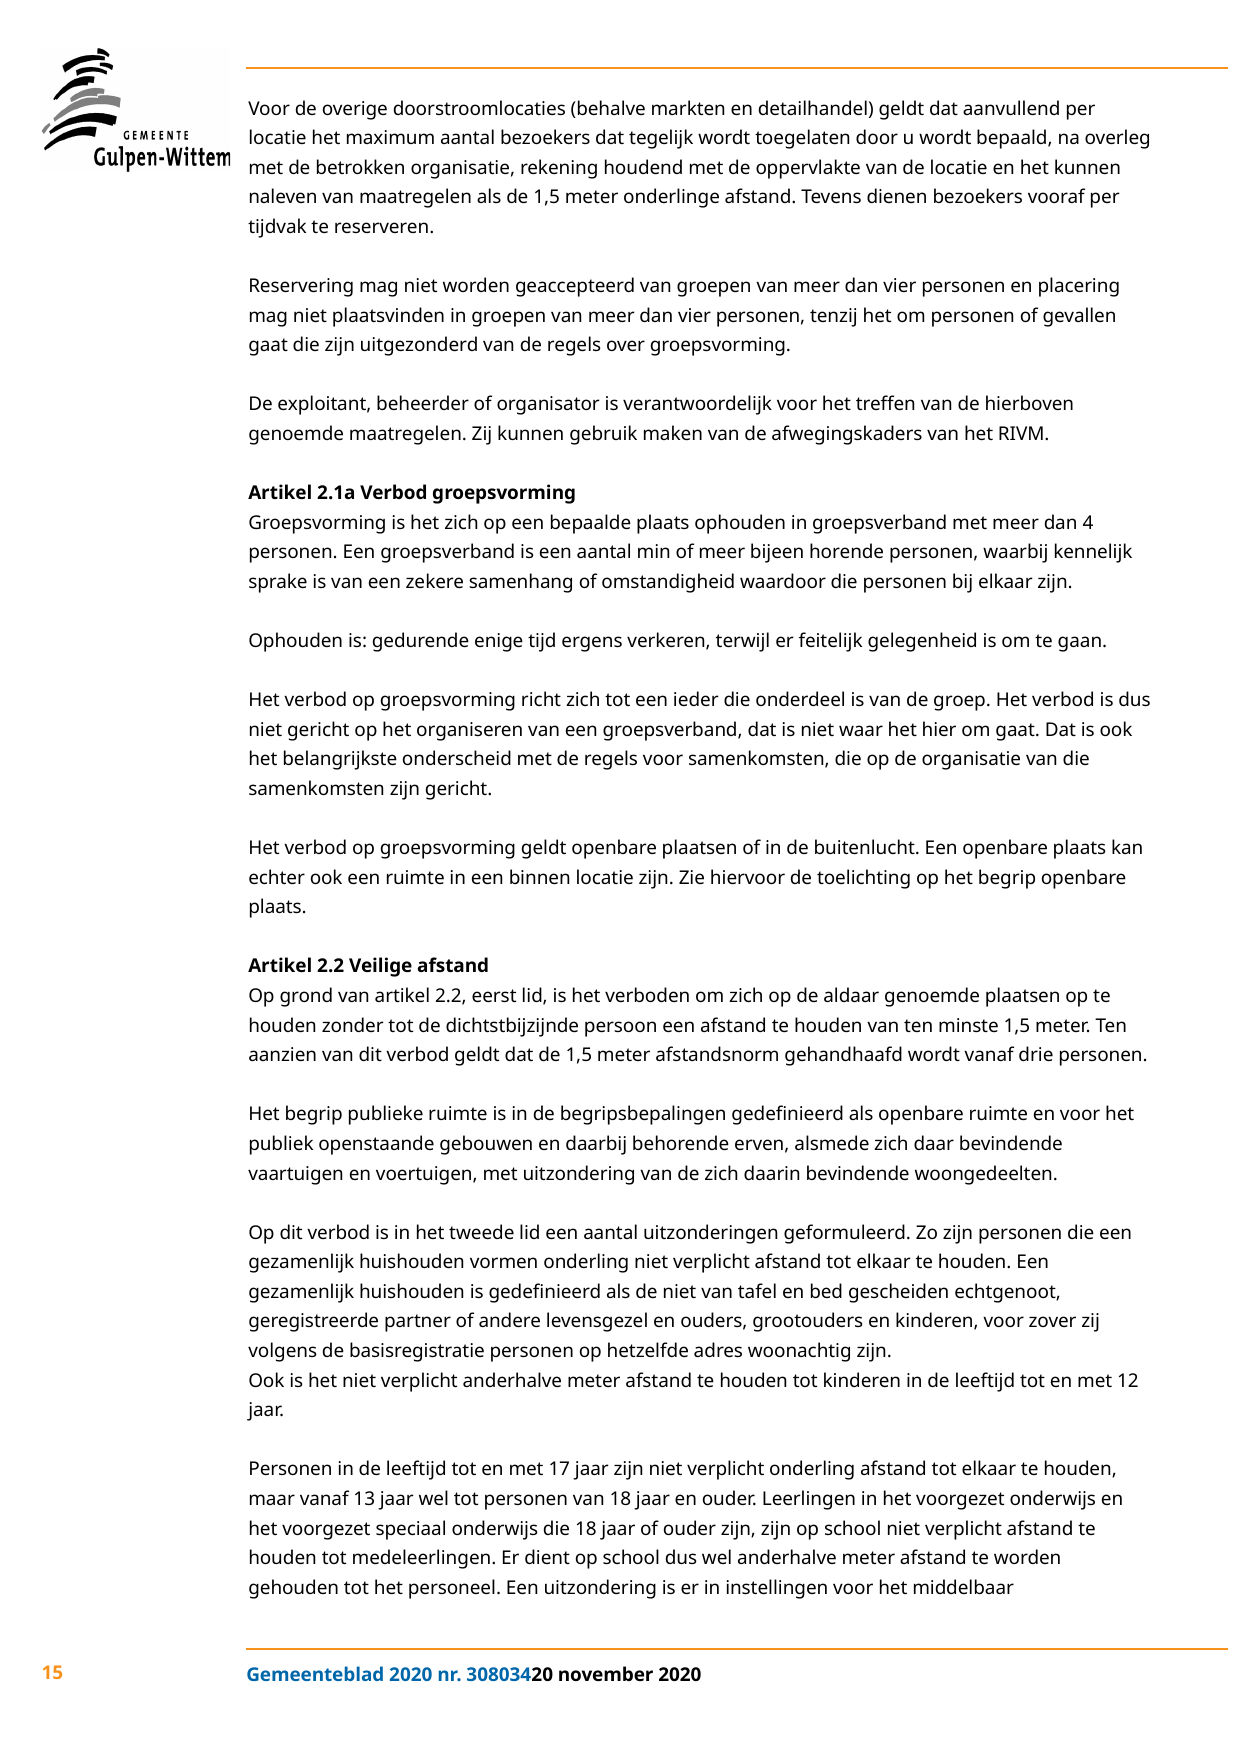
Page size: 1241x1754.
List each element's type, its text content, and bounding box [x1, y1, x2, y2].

text Personen in de leeftijd tot en met 17 jaar zijn niet verplicht onderling afstand tot elkaar te houden, maar vanaf 13 jaar wel tot personen van 18 jaar en ouder. Leerlingen in het voorgezet onderwijs en het voorgezet speciaal onderwijs die 18 jaar of ouder zijn, zijn op school niet verplicht afstand te houden tot medeleerlingen. Er dient op school dus wel anderhalve meter afstand te worden gehouden tot het personeel. Een uitzondering is er in instellingen voor het middelbaar [248, 1456, 1152, 1600]
text Reservering mag niet worden geaccepteerd van groepen van meer dan vier personen en placering mag niet plaatsvinden in groepen van meer dan vier personen, tenzij het om personen of gevallen gaat die zijn uitgezonderd van de regels over groepsvorming. [248, 272, 1152, 357]
text Op grond van artikel 2.2, eerst lid, is het verboden om zich op de aldaar genoemde plaatsen op te houden zonder tot de dichtstbijzijnde persoon een afstand te houden van ten minste 1,5 meter. Ten aanzien van dit verbod geldt dat de 1,5 meter afstandsnorm gehandhaafd wordt vanaf drie personen. [248, 982, 1152, 1067]
text De exploitant, beheerder of organisator is verantwoordelijk voor het treffen van de hierboven genoemde maatregelen. Zij kunnen gebruik maken van de afwegingskaders van het RIVM. [248, 391, 1152, 446]
text Groepsvorming is het zich op een bepaalde plaats ophouden in groepsverband met meer dan 4 personen. Een groepsverband is een aantal min of meer bijeen horende personen, waarbij kennelijk sprake is van een zekere samenhang of omstandigheid waardoor die personen bij elkaar zijn. [248, 509, 1152, 594]
text Artikel 2.1a Verbod groepsvorming [248, 479, 1152, 505]
text Artikel 2.2 Veilige afstand [248, 953, 1152, 978]
text Voor de overige doorstroomlocaties (behalve markten en detailhandel) geldt dat aanvullend per locatie het maximum aantal bezoekers dat tegelijk wordt toegelaten door u wordt bepaald, na overleg met de betrokken organisatie, rekening houdend met de oppervlakte van de locatie en het kunnen naleven van maatregelen als de 1,5 meter onderlinge afstand. Tevens dienen bezoekers vooraf per tijdvak te reserveren. [248, 95, 1152, 239]
text Het verbod op groepsvorming richt zich tot een ieder die onderdeel is van de groep. Het verbod is dus niet gericht op het organiseren van een groepsverband, dat is niet waar het hier om gaat. Dat is ook het belangrijkste onderscheid met de regels voor samenkomsten, die op de organisatie van die samenkomsten zijn gericht. [248, 686, 1152, 801]
picture [41, 47, 231, 172]
text Het verbod op groepsvorming geldt openbare plaatsen of in de buitenlucht. Een openbare plaats kan echter ook een ruimte in een binnen locatie zijn. Zie hiervoor de toelichting op het begrip openbare plaats. [248, 834, 1152, 919]
text Ook is het niet verplicht anderhalve meter afstand te houden tot kinderen in de leeftijd tot en met 12 jaar. [248, 1367, 1152, 1422]
text Op dit verbod is in het tweede lid een aantal uitzonderingen geformuleerd. Zo zijn personen die een gezamenlijk huishouden vormen onderling niet verplicht afstand tot elkaar te houden. Een gezamenlijk huishouden is gedefinieerd als de niet van tafel en bed gescheiden echtgenoot, geregistreerde partner of andere levensgezel en ouders, grootouders en kinderen, voor zover zij volgens de basisregistratie personen op hetzelfde adres woonachtig zijn. [248, 1219, 1152, 1363]
text Het begrip publieke ruimte is in de begripsbepalingen gedefinieerd als openbare ruimte en voor het publiek openstaande gebouwen en daarbij behorende erven, alsmede zich daar bevindende vaartuigen en voertuigen, met uitzondering van de zich daarin bevindende woongedeelten. [248, 1101, 1152, 1186]
text Ophouden is: gedurende enige tijd ergens verkeren, terwijl er feitelijk gelegenheid is om te gaan. [248, 627, 1152, 653]
